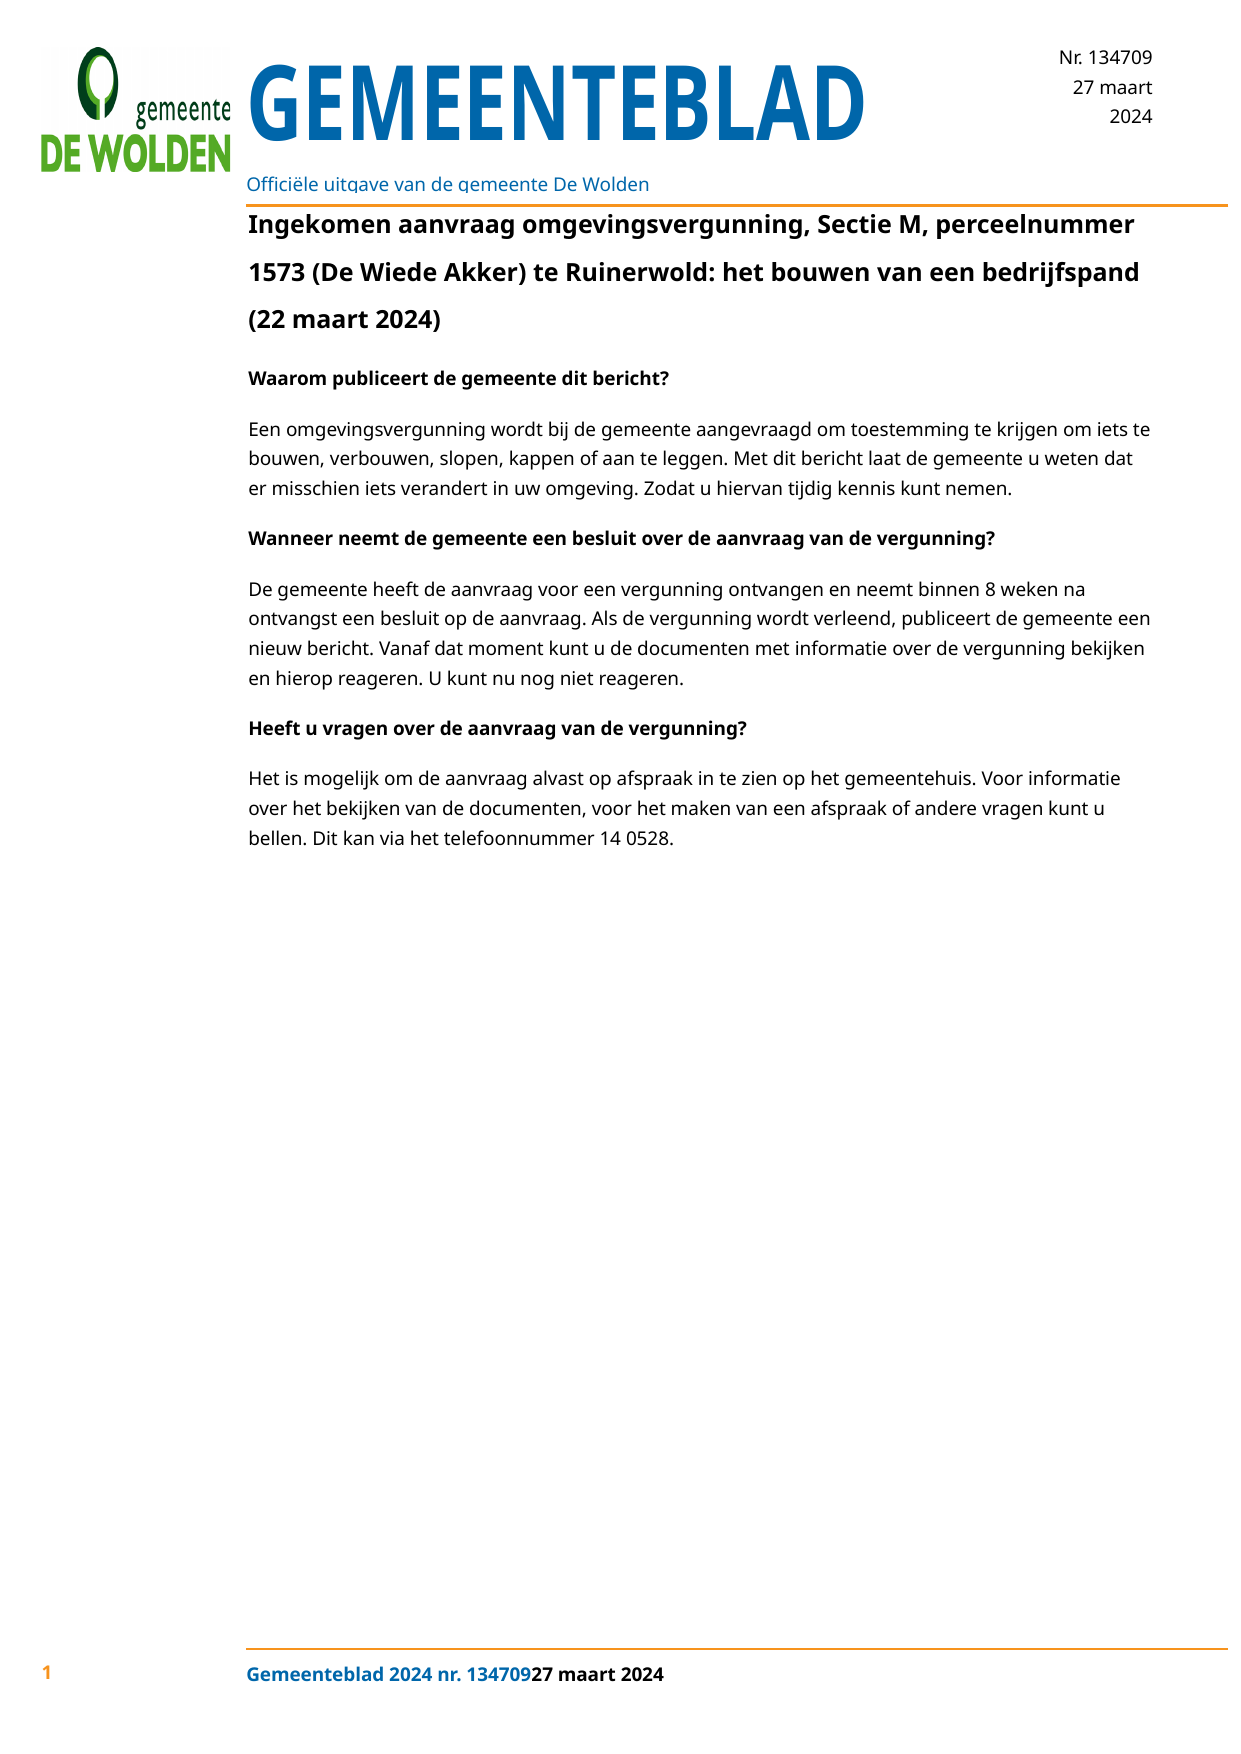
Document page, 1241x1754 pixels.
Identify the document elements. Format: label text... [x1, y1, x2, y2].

text Heeft u vragen over de aanvraag van de vergunning? [248, 715, 1152, 741]
picture [41, 47, 231, 172]
text Ingekomen aanvraag omgevingsvergunning, Sectie M, perceelnummer 1573 (De Wiede Akker) te Ruinerwold: het bouwen van een bedrijfspand (22 maart 2024) [248, 207, 1152, 336]
text Het is mogelijk om de aanvraag alvast op afspraak in te zien op het gemeentehuis. Voor informatie over het bekijken van de documenten, voor het maken van een afspraak of andere vragen kunt u bellen. Dit kan via het telefoonnummer 14 0528. [248, 766, 1152, 850]
text De gemeente heeft de aanvraag voor een vergunning ontvangen en neemt binnen 8 weken na ontvangst een besluit op de aanvraag. Als de vergunning wordt verleend, publiceert de gemeente een nieuw bericht. Vanaf dat moment kunt u de documenten met informatie over de vergunning bekijken en hierop reageren. U kunt nu nog niet reageren. [248, 576, 1152, 690]
text Waarom publiceert de gemeente dit bericht? [248, 366, 1152, 391]
text Een omgevingsvergunning wordt bij de gemeente aangevraagd om toestemming te krijgen om iets te bouwen, verbouwen, slopen, kappen of aan te leggen. Met dit bericht laat de gemeente u weten dat er misschien iets verandert in uw omgeving. Zodat u hiervan tijdig kennis kunt nemen. [248, 416, 1152, 501]
text Wanneer neemt de gemeente een besluit over de aanvraag van de vergunning? [248, 526, 1152, 551]
